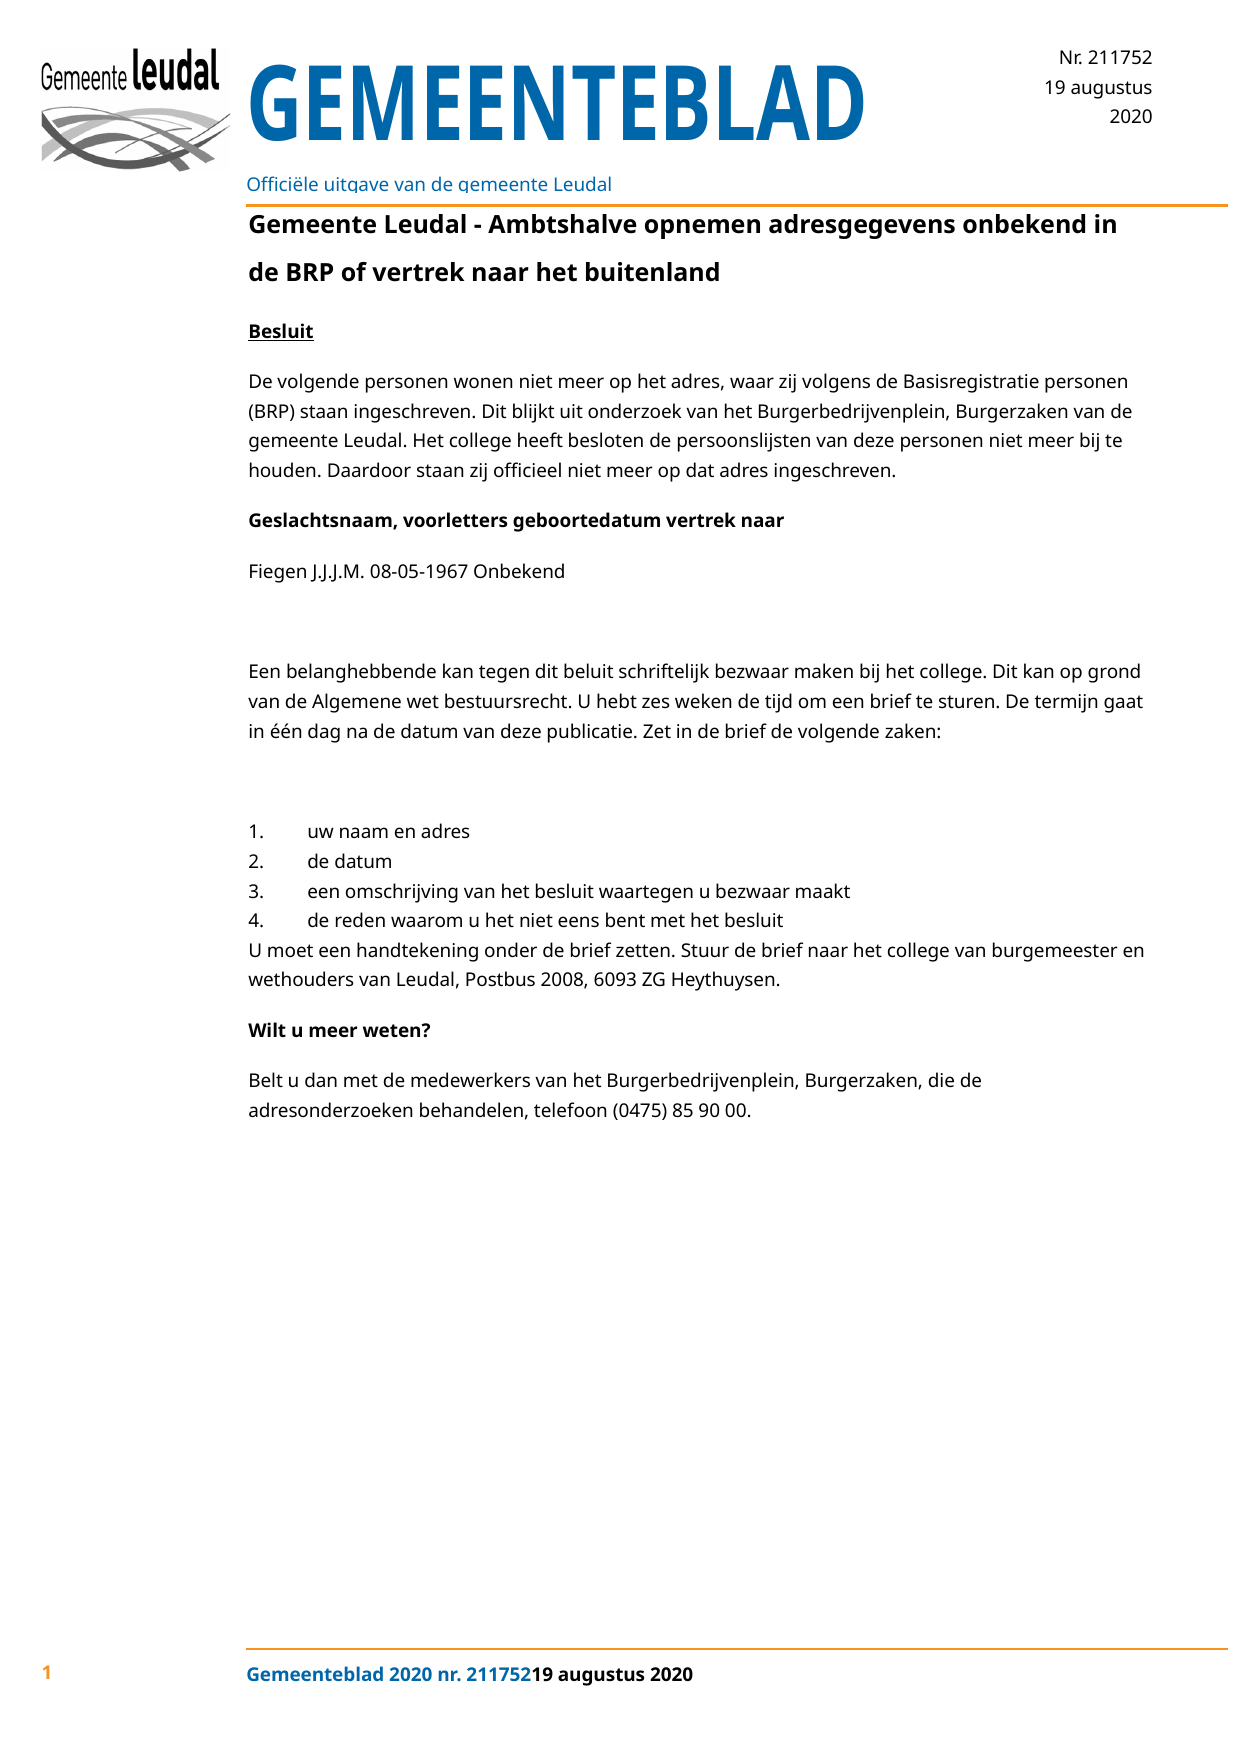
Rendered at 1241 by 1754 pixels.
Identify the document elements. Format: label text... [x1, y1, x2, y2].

list uw naam en adres [248, 819, 1152, 844]
text Fiegen J.J.J.M. 08-05-1967 Onbekend [248, 558, 1152, 584]
text Besluit [248, 318, 1152, 344]
list de reden waarom u het niet eens bent met het besluit [248, 907, 1152, 933]
text De volgende personen wonen niet meer op het adres, waar zij volgens de Basisregistratie personen (BRP) staan ingeschreven. Dit blijkt uit onderzoek van het Burgerbedrijvenplein, Burgerzaken van de gemeente Leudal. Het college heeft besloten de persoonslijsten van deze personen niet meer bij te houden. Daardoor staan zij officieel niet meer op dat adres ingeschreven. [248, 368, 1152, 483]
list de datum [248, 848, 1152, 874]
text Wilt u meer weten? [248, 1017, 1152, 1043]
text Geslachtsnaam, voorletters geboortedatum vertrek naar [248, 507, 1152, 533]
text Belt u dan met de medewerkers van het Burgerbedrijvenplein, Burgerzaken, die de adresonderzoeken behandelen, telefoon (0475) 85 90 00. [248, 1067, 1152, 1123]
text Een belanghebbende kan tegen dit beluit schriftelijk bezwaar maken bij het college. Dit kan op grond van de Algemene wet bestuursrecht. U hebt zes weken de tijd om een brief te sturen. De termijn gaat in één dag na de datum van deze publicatie. Zet in de brief de volgende zaken: [248, 659, 1152, 744]
picture [41, 47, 231, 172]
text U moet een handtekening onder de brief zetten. Stuur de brief naar het college van burgemeester en wethouders van Leudal, Postbus 2008, 6093 ZG Heythuysen. [248, 937, 1152, 992]
list een omschrijving van het besluit waartegen u bezwaar maakt [248, 878, 1152, 904]
text Gemeente Leudal - Ambtshalve opnemen adresgegevens onbekend in de BRP of vertrek naar het buitenland [248, 207, 1152, 288]
